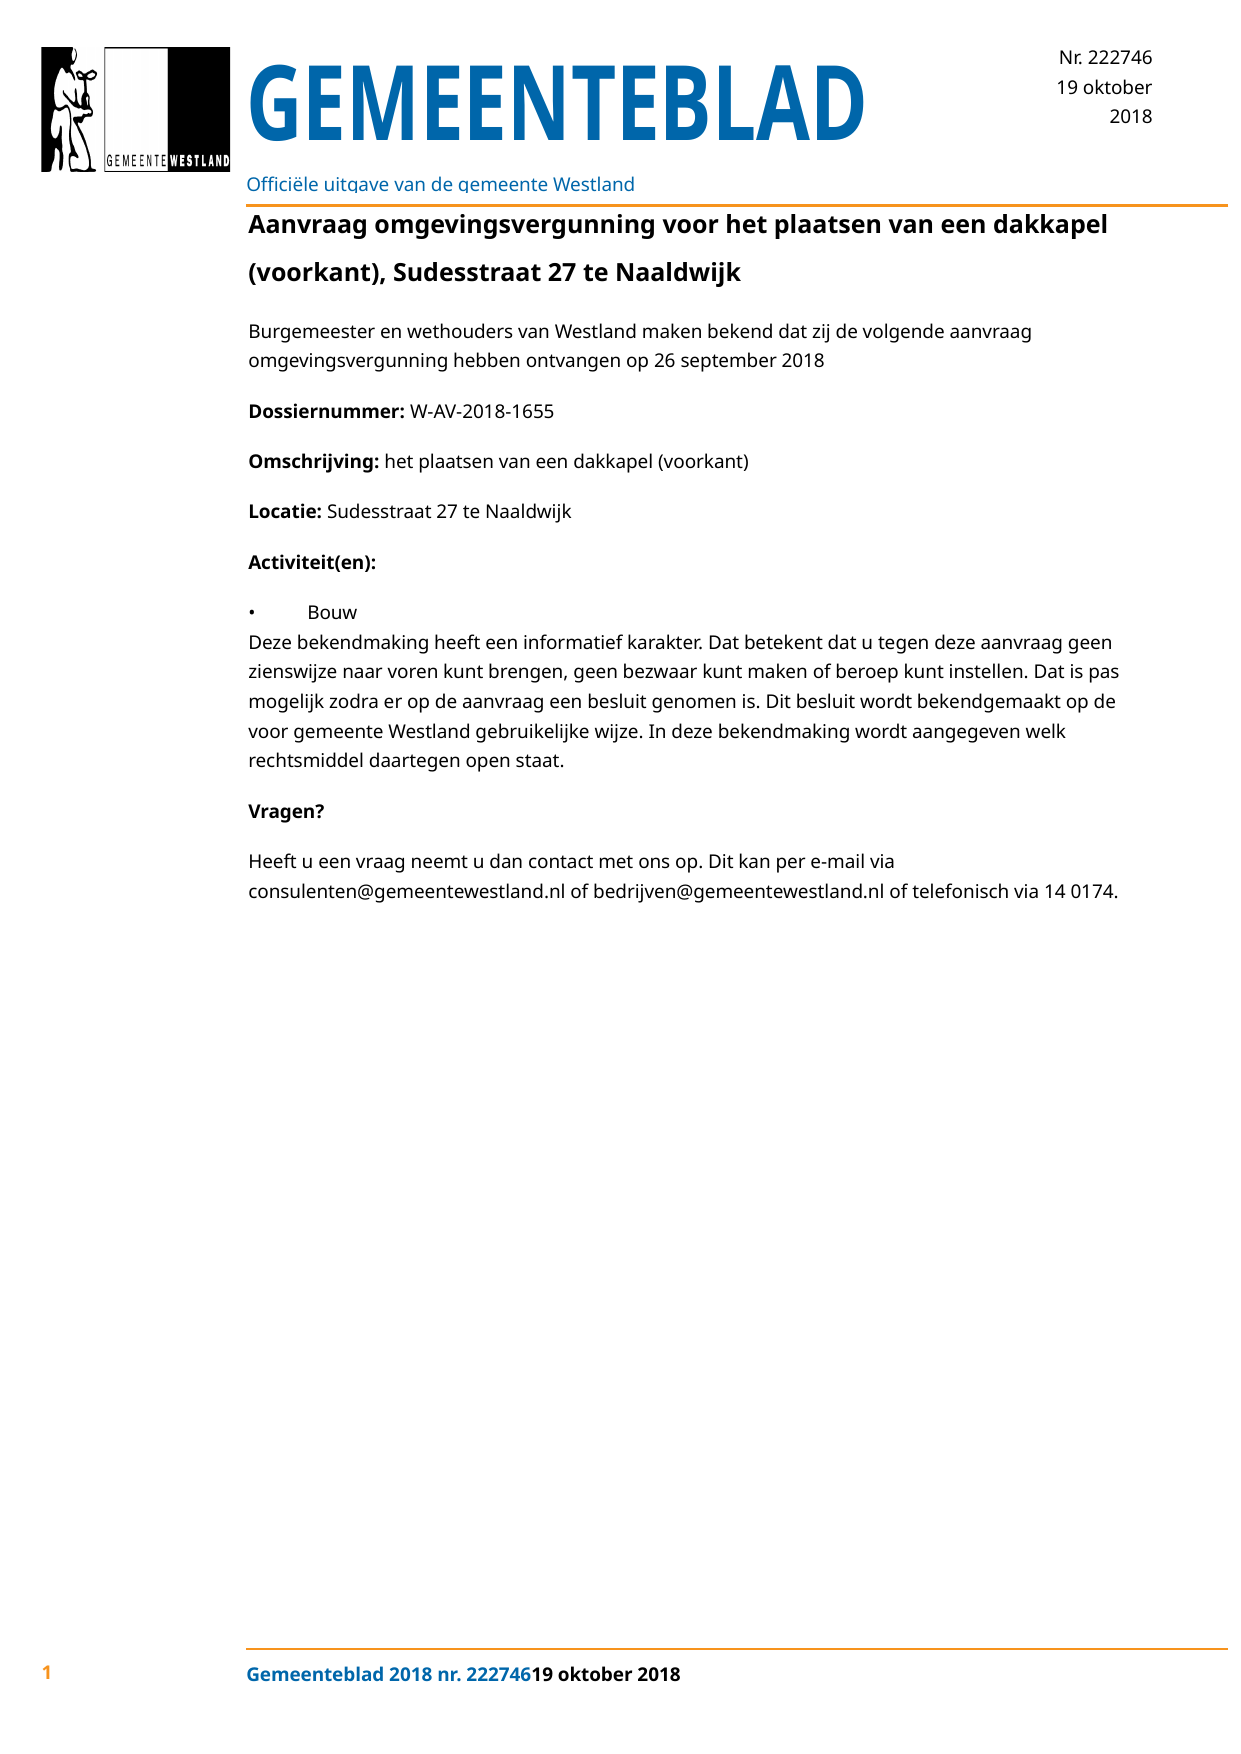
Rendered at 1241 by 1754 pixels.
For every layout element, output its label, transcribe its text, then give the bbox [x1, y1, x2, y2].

text Deze bekendmaking heeft een informatief karakter. Dat betekent dat u tegen deze aanvraag geen zienswijze naar voren kunt brengen, geen bezwaar kunt maken of beroep kunt instellen. Dat is pas mogelijk zodra er op de aanvraag een besluit genomen is. Dit besluit wordt bekendgemaakt op de voor gemeente Westland gebruikelijke wijze. In deze bekendmaking wordt aangegeven welk rechtsmiddel daartegen open staat. [248, 629, 1152, 773]
list Bouw [248, 599, 1152, 625]
text Dossiernummer: W-AV-2018-1655 [248, 398, 1152, 424]
text Vragen? [248, 798, 1152, 824]
text Omschrijving: het plaatsen van een dakkapel (voorkant) [248, 448, 1152, 474]
text Locatie: Sudesstraat 27 te Naaldwijk [248, 499, 1152, 524]
text Activiteit(en): [248, 549, 1152, 575]
picture [41, 47, 231, 172]
text Aanvraag omgevingsvergunning voor het plaatsen van een dakkapel (voorkant), Sudesstraat 27 te Naaldwijk [248, 207, 1152, 288]
text Burgemeester en wethouders van Westland maken bekend dat zij de volgende aanvraag omgevingsvergunning hebben ontvangen op 26 september 2018 [248, 318, 1152, 373]
text Heeft u een vraag neemt u dan contact met ons op. Dit kan per e-mail via consulenten@gemeentewestland.nl of bedrijven@gemeentewestland.nl of telefonisch via 14 0174. [248, 848, 1152, 904]
